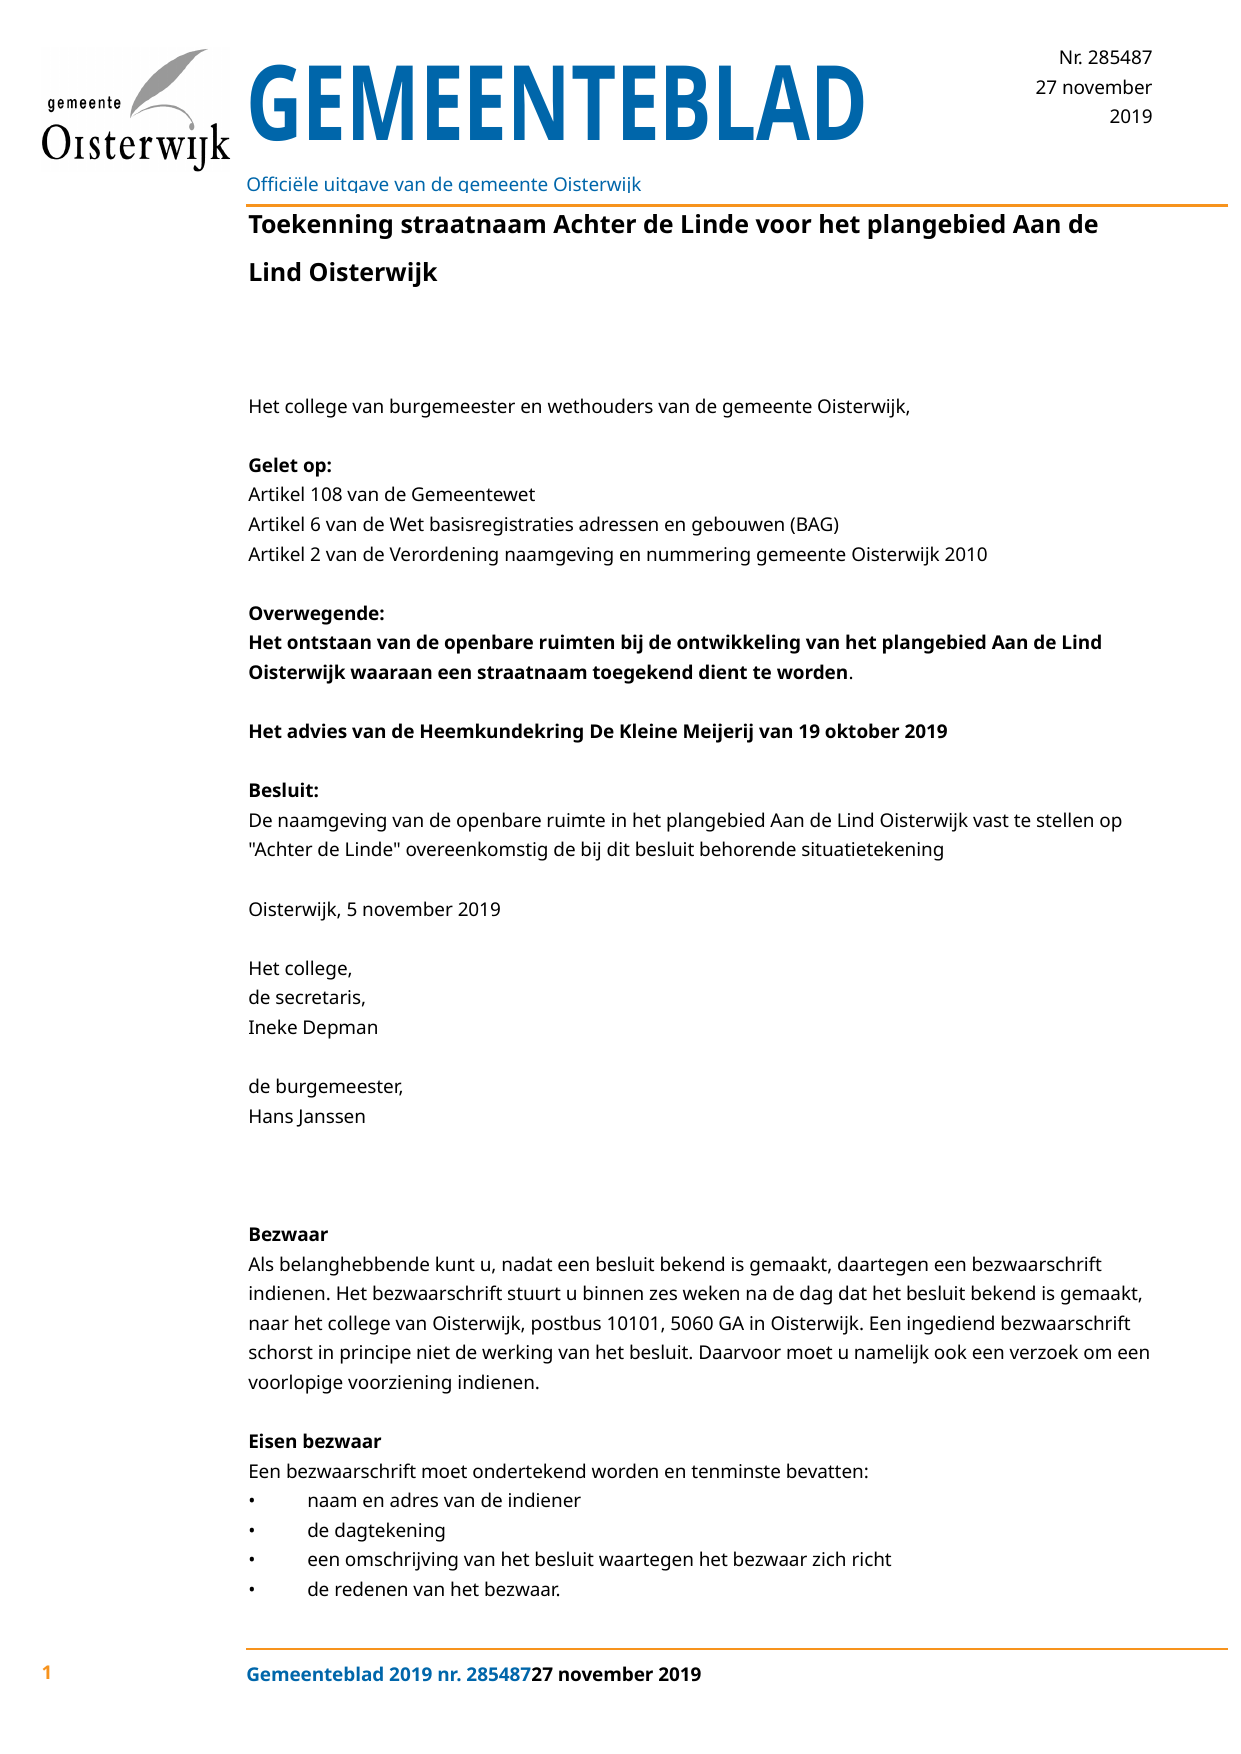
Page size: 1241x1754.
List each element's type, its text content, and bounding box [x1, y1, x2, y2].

text Artikel 2 van de Verordening naamgeving en nummering gemeente Oisterwijk 2010 [248, 541, 1152, 567]
text Het college, [248, 955, 1152, 981]
text Artikel 108 van de Gemeentewet [248, 482, 1152, 507]
text Besluit: [248, 777, 1152, 803]
text Als belanghebbende kunt u, nadat een besluit bekend is gemaakt, daartegen een bezwaarschrift indienen. Het bezwaarschrift stuurt u binnen zes weken na de dag dat het besluit bekend is gemaakt, naar het college van Oisterwijk, postbus 10101, 5060 GA in Oisterwijk. Een ingediend bezwaarschrift schorst in principe niet de werking van het besluit. Daarvoor moet u namelijk ook een verzoek om een voorlopige voorziening indienen. [248, 1251, 1152, 1395]
text Een bezwaarschrift moet ondertekend worden en tenminste bevatten: [248, 1458, 1152, 1484]
text de secretaris, [248, 984, 1152, 1010]
text Het advies van de Heemkundekring De Kleine Meijerij van 19 oktober 2019 [248, 718, 1152, 744]
text Hans Janssen [248, 1103, 1152, 1129]
text Artikel 6 van de Wet basisregistraties adressen en gebouwen (BAG) [248, 511, 1152, 537]
list de dagtekening [248, 1517, 1152, 1543]
list de redenen van het bezwaar. [248, 1576, 1152, 1602]
text Het ontstaan van de openbare ruimten bij de ontwikkeling van het plangebied Aan de Lind Oisterwijk waaraan een straatnaam toegekend dient te worden. [248, 629, 1152, 685]
text De naamgeving van de openbare ruimte in het plangebied Aan de Lind Oisterwijk vast te stellen op "Achter de Linde" overeenkomstig de bij dit besluit behorende situatietekening [248, 807, 1152, 862]
list naam en adres van de indiener [248, 1487, 1152, 1513]
text Overwegende: [248, 600, 1152, 626]
text Ineke Depman [248, 1014, 1152, 1040]
text de burgemeester, [248, 1073, 1152, 1099]
picture [41, 47, 231, 172]
text Bezwaar [248, 1221, 1152, 1247]
text Toekenning straatnaam Achter de Linde voor het plangebied Aan de Lind Oisterwijk [248, 207, 1152, 288]
text Gelet op: [248, 452, 1152, 478]
text Eisen bezwaar [248, 1428, 1152, 1454]
text Oisterwijk, 5 november 2019 [248, 896, 1152, 922]
text Het college van burgemeester en wethouders van de gemeente Oisterwijk, [248, 393, 1152, 419]
list een omschrijving van het besluit waartegen het bezwaar zich richt [248, 1547, 1152, 1572]
